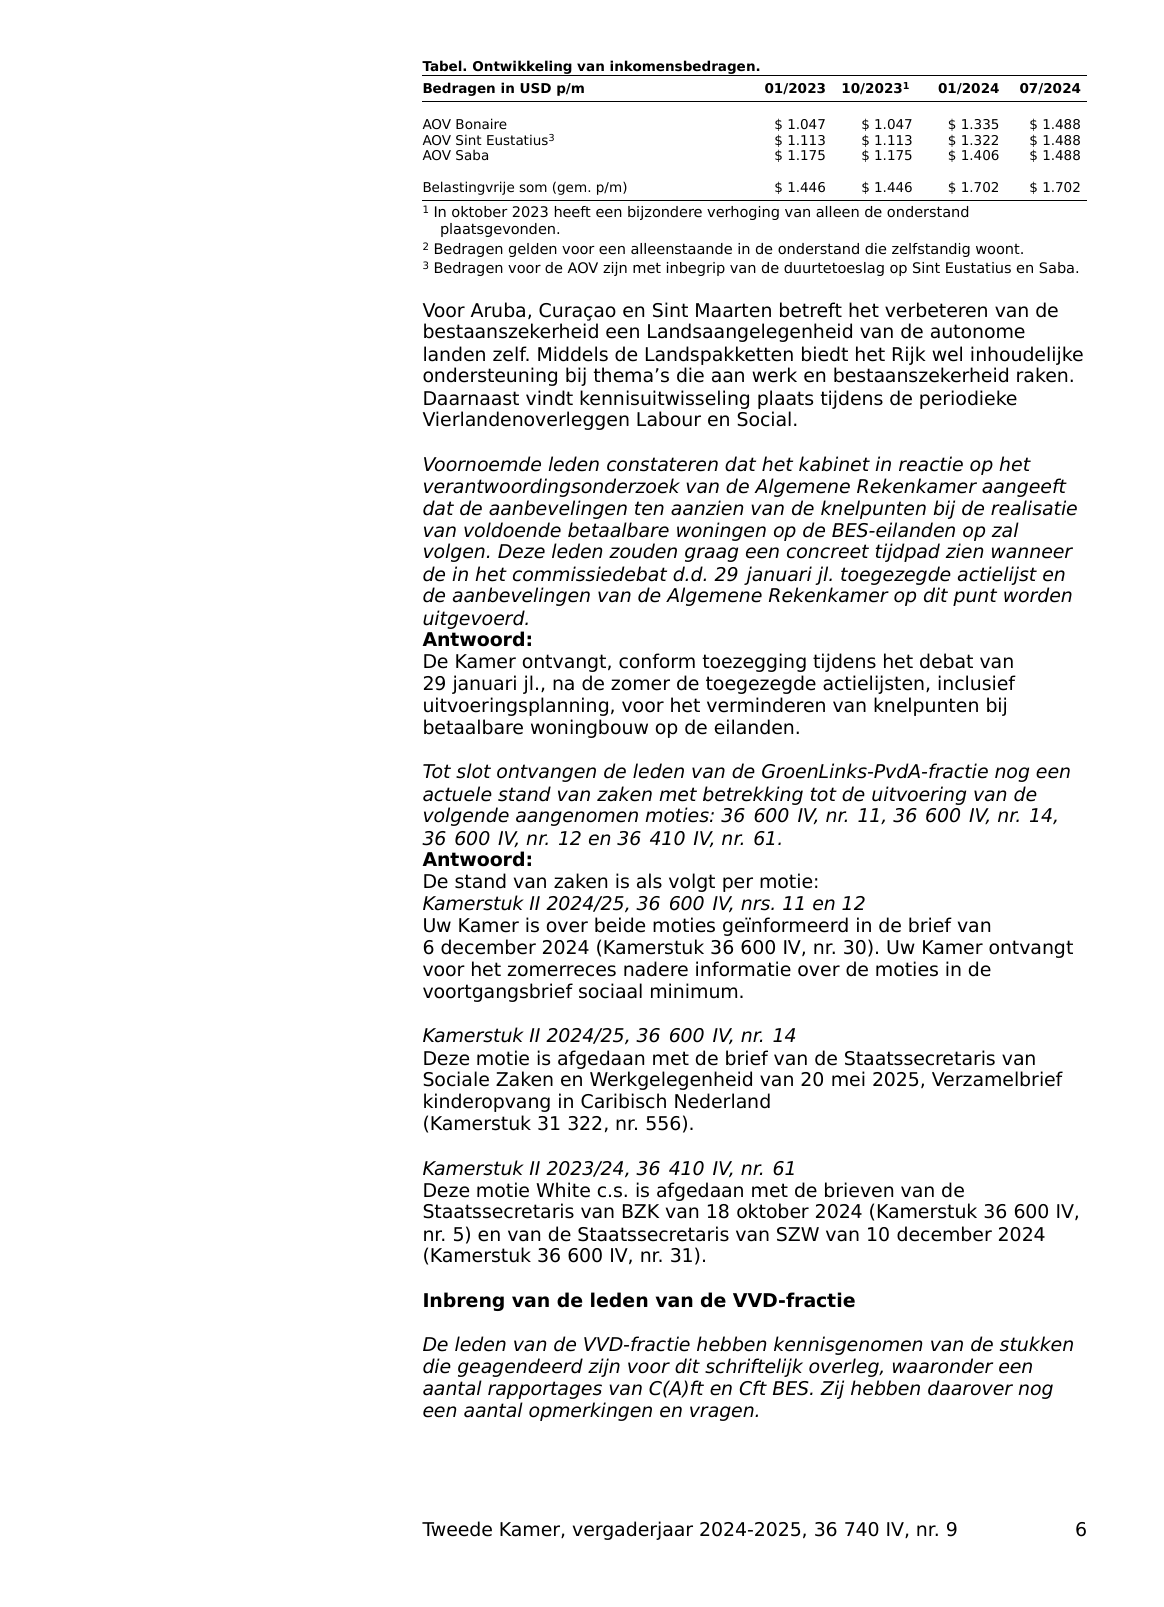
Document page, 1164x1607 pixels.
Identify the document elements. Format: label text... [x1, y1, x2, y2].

table_cell $ 1.446 [745, 180, 832, 200]
text Antwoord: [422, 629, 1087, 651]
text Tot slot ontvangen de leden van de GroenLinks-PvdA-fractie nog een actuele stand van zaken met betrekking tot de uitvoering van de volgende aangenomen moties: 36 600 IV, nr. 11, 36 600 IV, nr. 14, 36 600 IV, nr. 12 en 36 410 IV, nr. 61. [422, 761, 1087, 849]
table_cell $ 1.702 [919, 180, 1005, 200]
table_cell AOV Sint Eustatius3 [422, 133, 745, 148]
table_cell [919, 164, 1005, 179]
table_cell $ 1.488 [1005, 117, 1087, 132]
table_cell $ 1.175 [832, 148, 918, 164]
table_cell $ 1.175 [745, 148, 832, 164]
table_cell $ 1.406 [919, 148, 1005, 164]
text De Kamer ontvangt, conform toezegging tijdens het debat van 29 januari jl., na de zomer de toegezegde actielijsten, inclusief uitvoeringsplanning, voor het verminderen van knelpunten bij betaalbare woningbouw op de eilanden. [422, 651, 1087, 739]
text Voor Aruba, Curaçao en Sint Maarten betreft het verbeteren van de bestaanszekerheid een Landsaangelegenheid van de autonome landen zelf. Middels de Landspakketten biedt het Rijk wel inhoudelijke ondersteuning bij thema’s die aan werk en bestaanszekerheid raken. Daarnaast vindt kennisuitwisseling plaats tijdens de periodieke Vierlandenoverleggen Labour en Social. [422, 299, 1087, 431]
subtitle Inbreng van de leden van de VVD-fractie [422, 1289, 1087, 1312]
text Kamerstuk II 2024/25, 36 600 IV, nrs. 11 en 12 [422, 893, 1087, 915]
table_cell Bedragen in USD p/m [422, 76, 745, 101]
table_header Tabel. Ontwikkeling van inkomensbedragen. [422, 59, 1087, 75]
text De stand van zaken is als volgt per motie: [422, 871, 1087, 893]
table_cell [422, 102, 1087, 117]
table_cell $ 1.113 [832, 133, 918, 148]
table_cell 01/2023 [745, 76, 832, 101]
text Deze motie is afgedaan met de brief van de Staatssecretaris van Sociale Zaken en Werkgelegenheid van 20 mei 2025, Verzamelbrief kinderopvang in Caribisch Nederland [422, 1047, 1087, 1113]
table_cell AOV Bonaire [422, 117, 745, 132]
table_cell $ 1.488 [1005, 148, 1087, 164]
text Kamerstuk II 2023/24, 36 410 IV, nr. 61 [422, 1157, 1087, 1179]
text Voornoemde leden constateren dat het kabinet in reactie op het verantwoordingsonderzoek van de Algemene Rekenkamer aangeeft dat de aanbevelingen ten aanzien van de knelpunten bij de realisatie van voldoende betaalbare woningen op de BES-eilanden op zal volgen. Deze leden zouden graag een concreet tijdpad zien wanneer de in het commissiedebat d.d. 29 januari jl. toegezegde actielijst en de aanbevelingen van de Algemene Rekenkamer op dit punt worden uitgevoerd. [422, 453, 1087, 629]
table_cell 1 In oktober 2023 heeft een bijzondere verhoging van alleen de onderstand plaatsgevonden. 2 Bedragen gelden voor een alleenstaande in de onderstand die zelfstandig woont. 3 Bedragen voor de AOV zijn met inbegrip van de duurtetoeslag op Sint Eustatius en Saba. [422, 201, 1087, 277]
table_cell 01/2024 [919, 76, 1005, 101]
table_cell $ 1.446 [832, 180, 918, 200]
table_cell $ 1.702 [1005, 180, 1087, 200]
table_cell $ 1.113 [745, 133, 832, 148]
table_cell [832, 164, 918, 179]
table_cell Belastingvrije som (gem. p/m) [422, 180, 745, 200]
text Uw Kamer is over beide moties geïnformeerd in de brief van 6 december 2024 (Kamerstuk 36 600 IV, nr. 30). Uw Kamer ontvangt voor het zomerreces nadere informatie over de moties in de voortgangsbrief sociaal minimum. [422, 915, 1087, 1003]
table_cell 07/2024 [1005, 76, 1087, 101]
table_cell [422, 164, 745, 179]
text Antwoord: [422, 849, 1087, 871]
text (Kamerstuk 31 322, nr. 556). [422, 1113, 1087, 1135]
table_cell $ 1.322 [919, 133, 1005, 148]
text Deze motie White c.s. is afgedaan met de brieven van de Staatssecretaris van BZK van 18 oktober 2024 (Kamerstuk 36 600 IV, nr. 5) en van de Staatssecretaris van SZW van 10 december 2024 (Kamerstuk 36 600 IV, nr. 31). [422, 1179, 1087, 1267]
table_cell [1005, 164, 1087, 179]
table_cell AOV Saba [422, 148, 745, 164]
text De leden van de VVD-fractie hebben kennisgenomen van de stukken die geagendeerd zijn voor dit schriftelijk overleg, waaronder een aantal rapportages van C(A)ft en Cft BES. Zij hebben daarover nog een aantal opmerkingen en vragen. [422, 1334, 1087, 1422]
table_cell $ 1.047 [832, 117, 918, 132]
table_cell $ 1.047 [745, 117, 832, 132]
table_cell $ 1.488 [1005, 133, 1087, 148]
table_cell 10/20231 [832, 76, 918, 101]
text Kamerstuk II 2024/25, 36 600 IV, nr. 14 [422, 1025, 1087, 1047]
table_cell $ 1.335 [919, 117, 1005, 132]
table_cell [745, 164, 832, 179]
